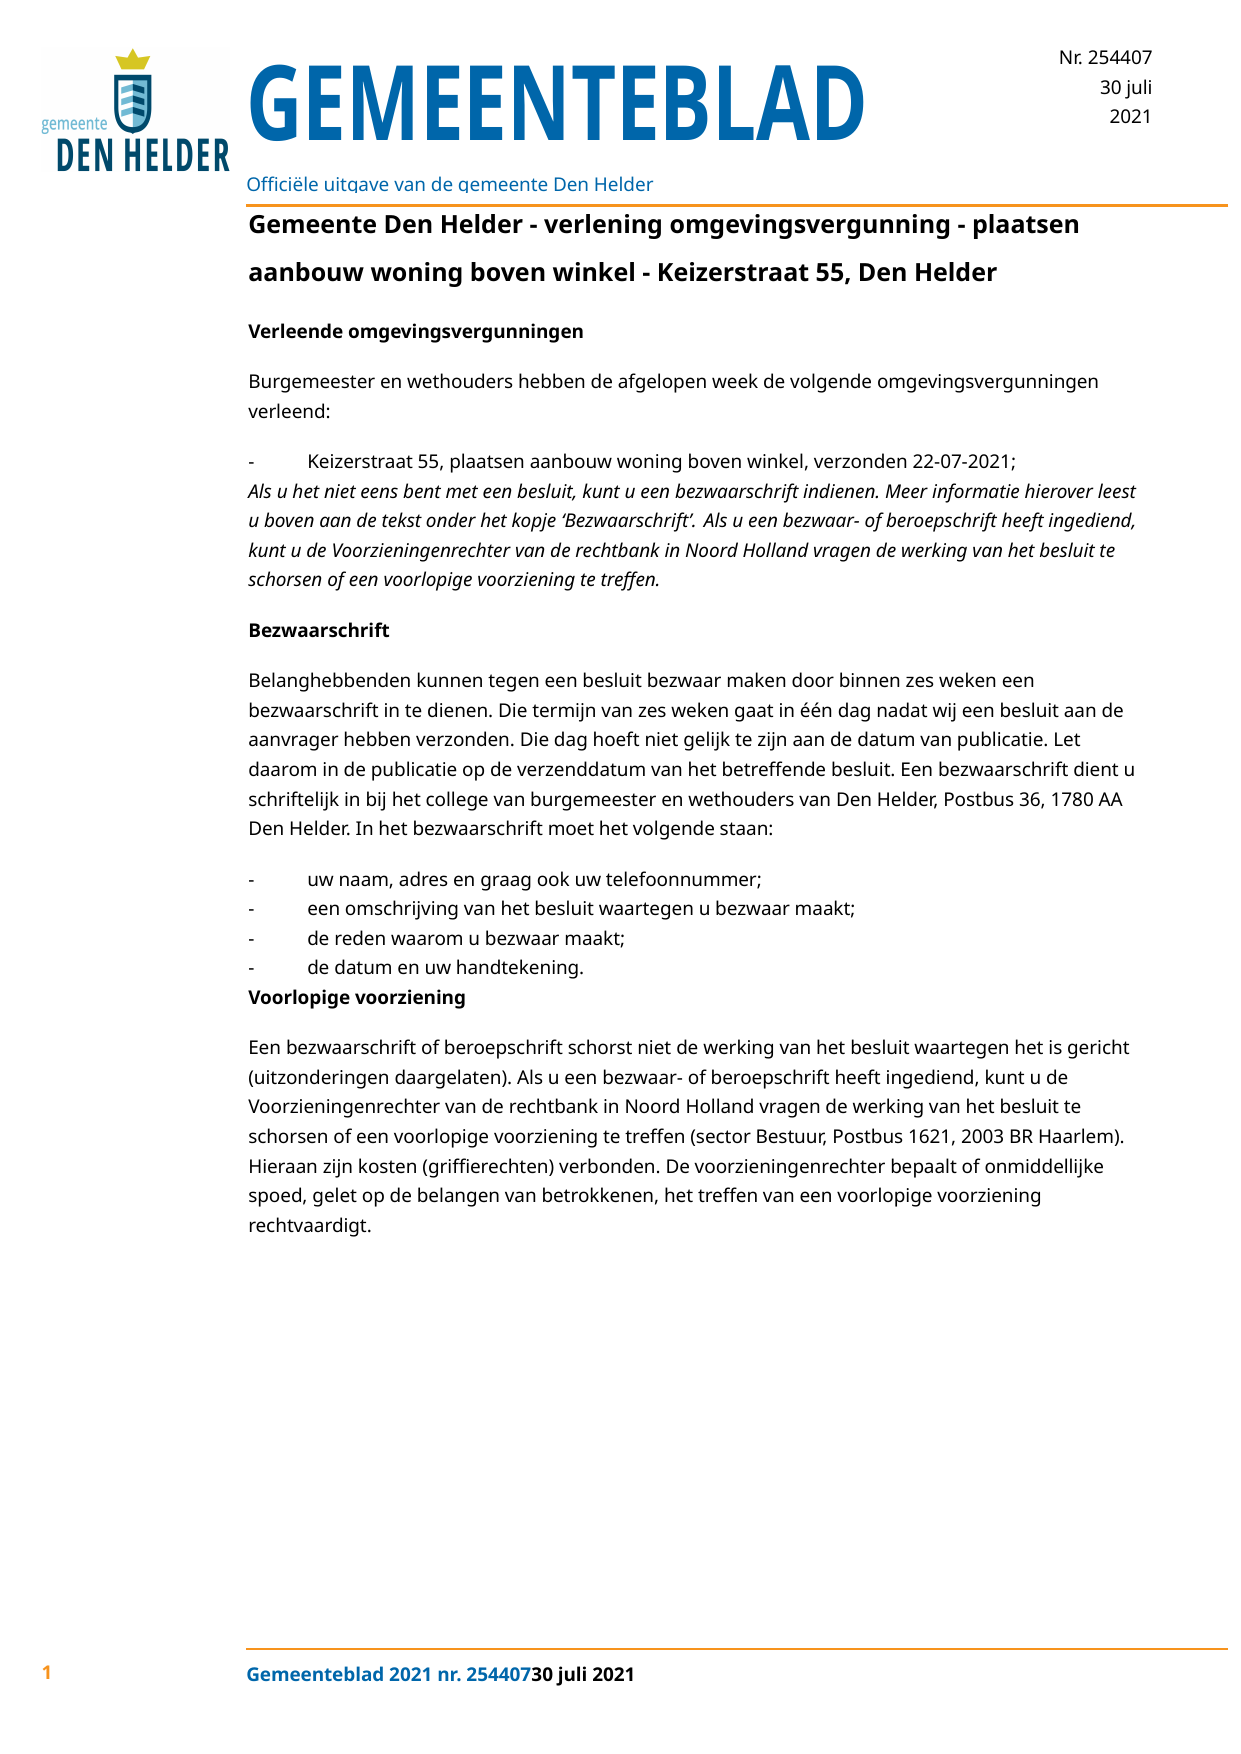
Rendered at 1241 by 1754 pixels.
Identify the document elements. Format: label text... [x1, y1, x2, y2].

picture [182, 144, 187, 165]
picture [41, 47, 231, 172]
list Keizerstraat 55, plaatsen aanbouw woning boven winkel, verzonden 22-07-2021; [248, 448, 1152, 474]
text Burgemeester en wethouders hebben de afgelopen week de volgende omgevingsvergunningen verleend: [248, 368, 1152, 424]
text Bezwaarschrift [248, 617, 1152, 643]
text Verleende omgevingsvergunningen [248, 318, 1152, 344]
text Een bezwaarschrift of beroepschrift schorst niet de werking van het besluit waartegen het is gericht (uitzonderingen daargelaten). Als u een bezwaar- of beroepschrift heeft ingediend, kunt u de Voorzieningenrechter van de rechtbank in Noord Holland vragen de werking van het besluit te schorsen of een voorlopige voorziening te treffen (sector Bestuur, Postbus 1621, 2003 BR Haarlem). Hieraan zijn kosten (griffierechten) verbonden. De voorzieningenrechter bepaalt of onmiddellijke spoed, gelet op de belangen van betrokkenen, het treffen van een voorlopige voorziening rechtvaardigt. [248, 1034, 1152, 1238]
picture [130, 157, 135, 172]
list uw naam, adres en graag ook uw telefoonnummer; [248, 866, 1152, 892]
picture [100, 154, 106, 172]
picture [220, 160, 224, 172]
list de reden waarom u bezwaar maakt; [248, 925, 1152, 951]
list een omschrijving van het besluit waartegen u bezwaar maakt; [248, 895, 1152, 921]
text Gemeente Den Helder - verlening omgevingsvergunning - plaatsen aanbouw woning boven winkel - Keizerstraat 55, Den Helder [248, 207, 1152, 288]
list de datum en uw handtekening. [248, 954, 1152, 980]
text Belanghebbenden kunnen tegen een besluit bezwaar maken door binnen zes weken een bezwaarschrift in te dienen. Die termijn van zes weken gaat in één dag nadat wij een besluit aan de aanvrager hebben verzonden. Die dag hoeft niet gelijk te zijn aan de datum van publicatie. Let daarom in de publicatie op de verzenddatum van het betreffende besluit. Een bezwaarschrift dient u schriftelijk in bij het college van burgemeester en wethouders van Den Helder, Postbus 36, 1780 AA Den Helder. In het bezwaarschrift moet het volgende staan: [248, 667, 1152, 841]
text Voorlopige voorziening [248, 984, 1152, 1010]
picture [63, 144, 68, 165]
text Als u het niet eens bent met een besluit, kunt u een bezwaarschrift indienen. Meer informatie hierover leest u boven aan de tekst onder het kopje ‘Bezwaarschrift’. Als u een bezwaar- of beroepschrift heeft ingediend, kunt u de Voorzieningenrechter van de rechtbank in Noord Holland vragen de werking van het besluit te schorsen of een voorlopige voorziening te treffen. [248, 478, 1152, 592]
